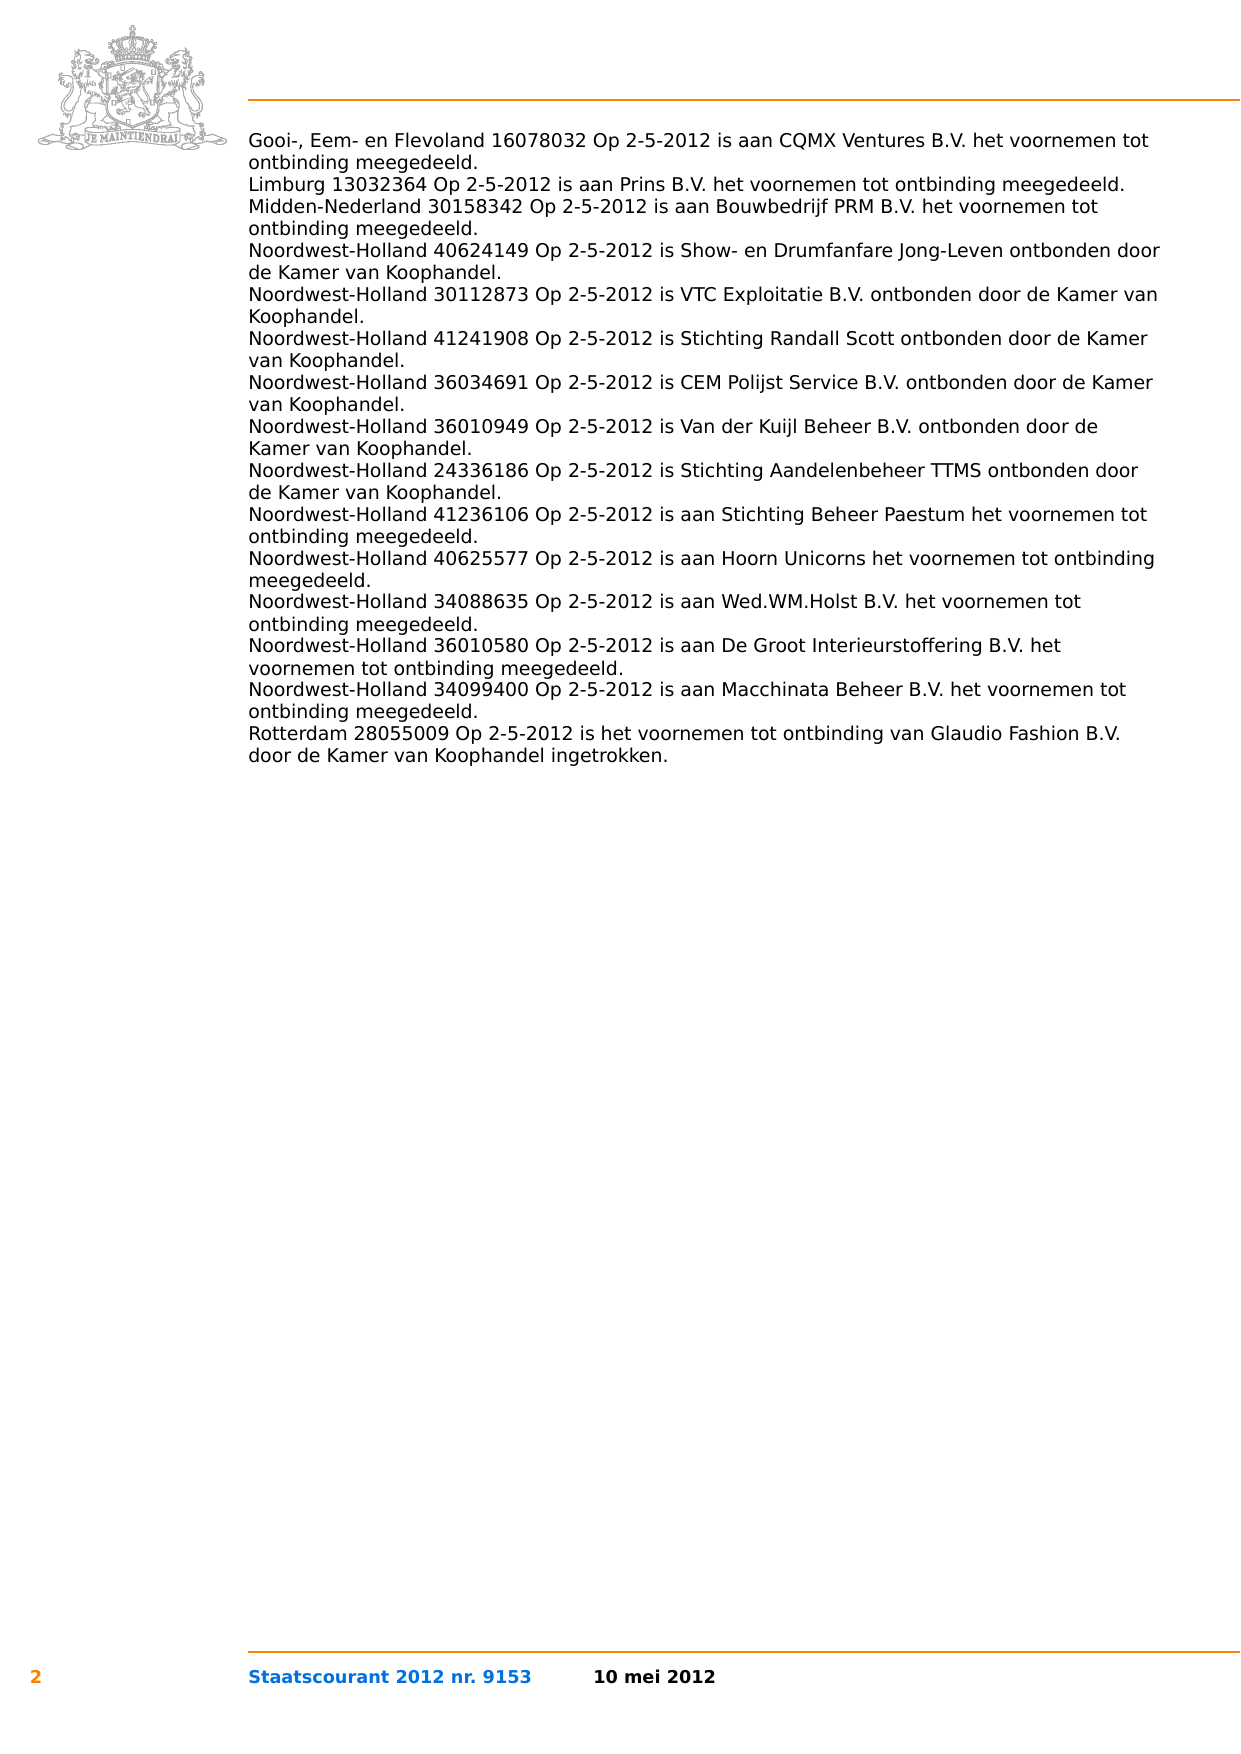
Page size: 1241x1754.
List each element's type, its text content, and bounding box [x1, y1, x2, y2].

text Gooi-, Eem- en Flevoland 16078032 Op 2-5-2012 is aan CQMX Ventures B.V. het voornemen tot ontbinding meegedeeld. [248, 130, 1163, 174]
text Noordwest-Holland 34088635 Op 2-5-2012 is aan Wed.WM.Holst B.V. het voornemen tot ontbinding meegedeeld. [248, 591, 1163, 635]
text Noordwest-Holland 34099400 Op 2-5-2012 is aan Macchinata Beheer B.V. het voornemen tot ontbinding meegedeeld. [248, 679, 1163, 723]
text Midden-Nederland 30158342 Op 2-5-2012 is aan Bouwbedrijf PRM B.V. het voornemen tot ontbinding meegedeeld. [248, 196, 1163, 240]
text Noordwest-Holland 36010949 Op 2-5-2012 is Van der Kuijl Beheer B.V. ontbonden door de Kamer van Koophandel. [248, 416, 1163, 459]
picture [38, 25, 227, 150]
text Rotterdam 28055009 Op 2-5-2012 is het voornemen tot ontbinding van Glaudio Fashion B.V. door de Kamer van Koophandel ingetrokken. [248, 723, 1163, 767]
text Noordwest-Holland 40625577 Op 2-5-2012 is aan Hoorn Unicorns het voornemen tot ontbinding meegedeeld. [248, 547, 1163, 591]
text Noordwest-Holland 36034691 Op 2-5-2012 is CEM Polijst Service B.V. ontbonden door de Kamer van Koophandel. [248, 372, 1163, 416]
text Noordwest-Holland 41241908 Op 2-5-2012 is Stichting Randall Scott ontbonden door de Kamer van Koophandel. [248, 328, 1163, 372]
text Noordwest-Holland 40624149 Op 2-5-2012 is Show- en Drumfanfare Jong-Leven ontbonden door de Kamer van Koophandel. [248, 240, 1163, 284]
text Noordwest-Holland 41236106 Op 2-5-2012 is aan Stichting Beheer Paestum het voornemen tot ontbinding meegedeeld. [248, 503, 1163, 547]
text Noordwest-Holland 36010580 Op 2-5-2012 is aan De Groot Interieurstoffering B.V. het voornemen tot ontbinding meegedeeld. [248, 635, 1163, 679]
text Noordwest-Holland 24336186 Op 2-5-2012 is Stichting Aandelenbeheer TTMS ontbonden door de Kamer van Koophandel. [248, 459, 1163, 503]
text Noordwest-Holland 30112873 Op 2-5-2012 is VTC Exploitatie B.V. ontbonden door de Kamer van Koophandel. [248, 284, 1163, 328]
text Limburg 13032364 Op 2-5-2012 is aan Prins B.V. het voornemen tot ontbinding meegedeeld. [248, 174, 1163, 196]
